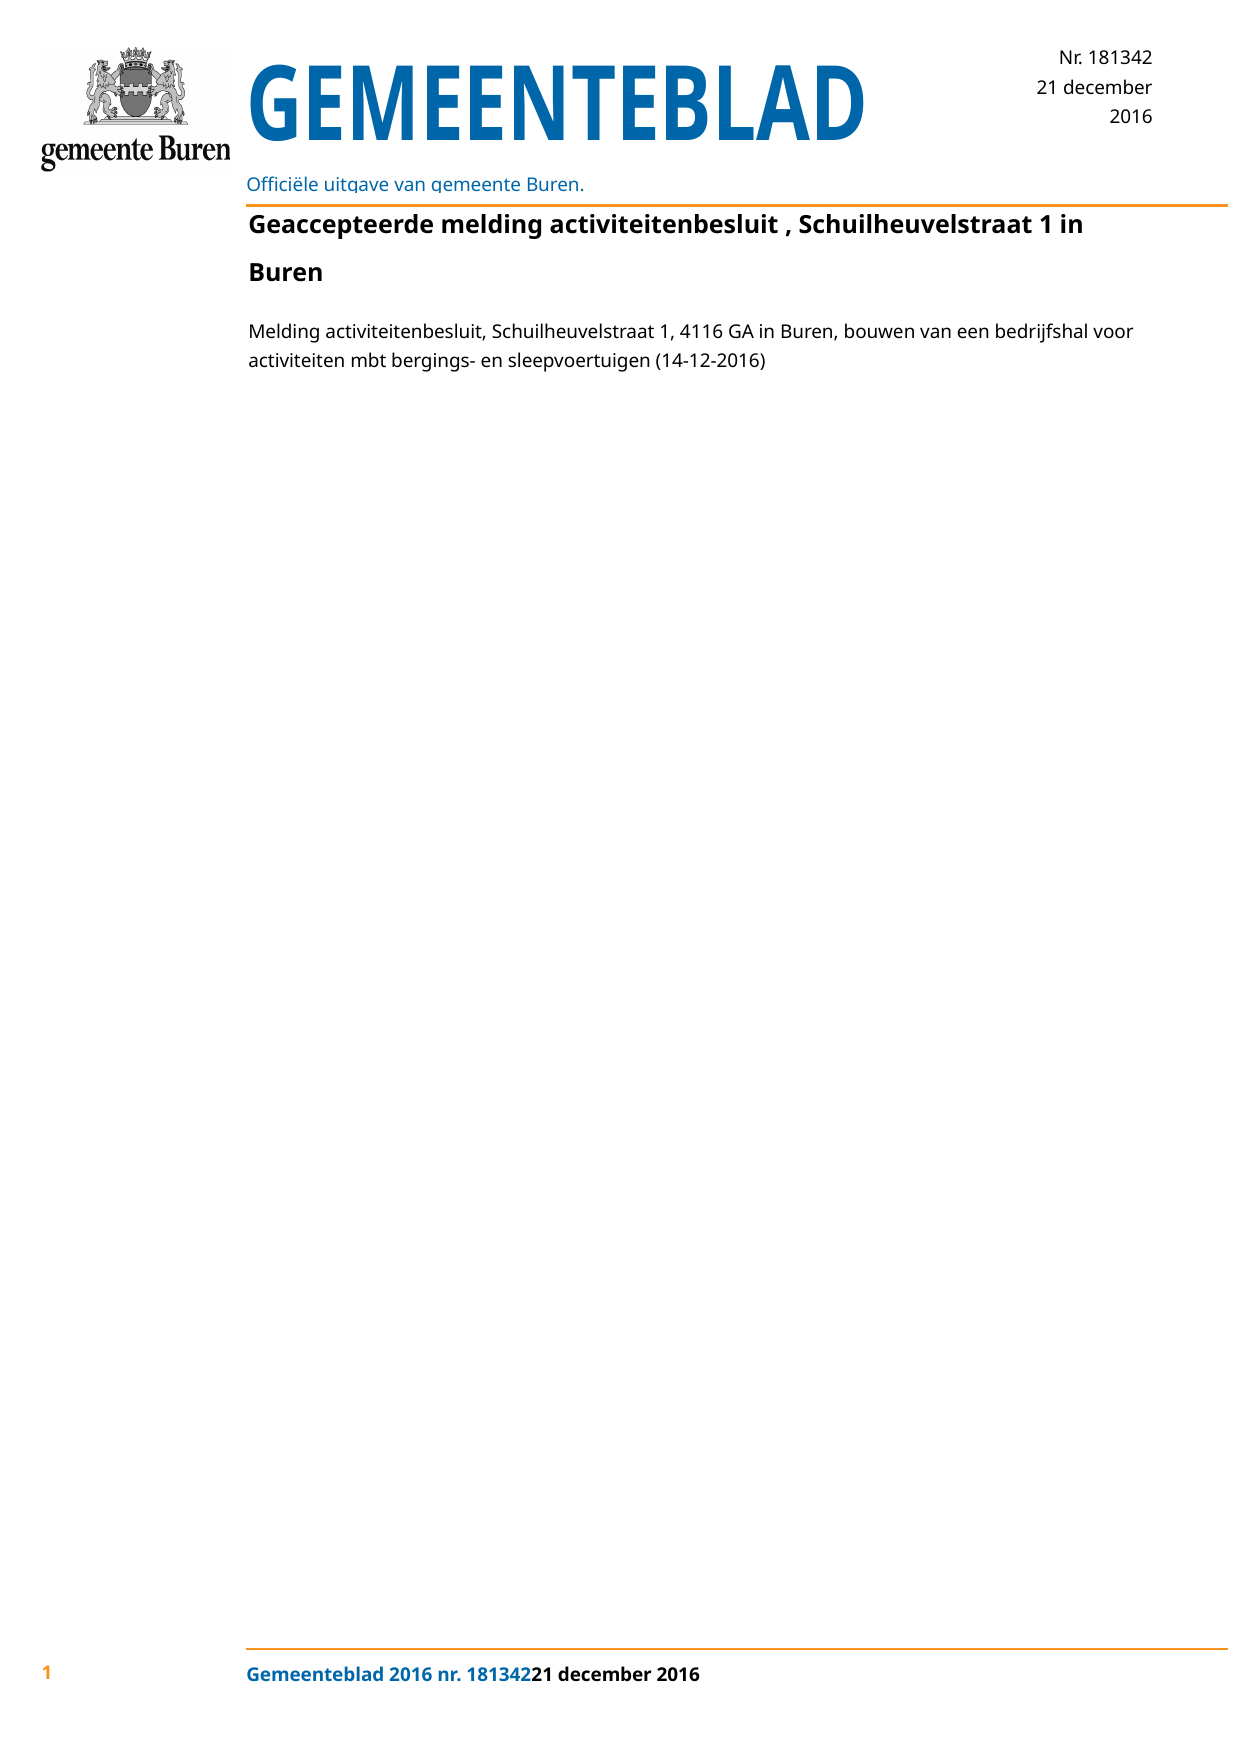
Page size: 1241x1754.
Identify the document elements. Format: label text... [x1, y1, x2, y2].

table_header Melding activiteitenbesluit, Schuilheuvelstraat 1, 4116 GA in Buren, bouwen van een bedrijfshal voor activiteiten mbt bergings- en sleepvoertuigen (14-12-2016) [248, 318, 1152, 373]
picture [41, 47, 231, 172]
text Geaccepteerde melding activiteitenbesluit , Schuilheuvelstraat 1 in Buren [248, 207, 1152, 288]
